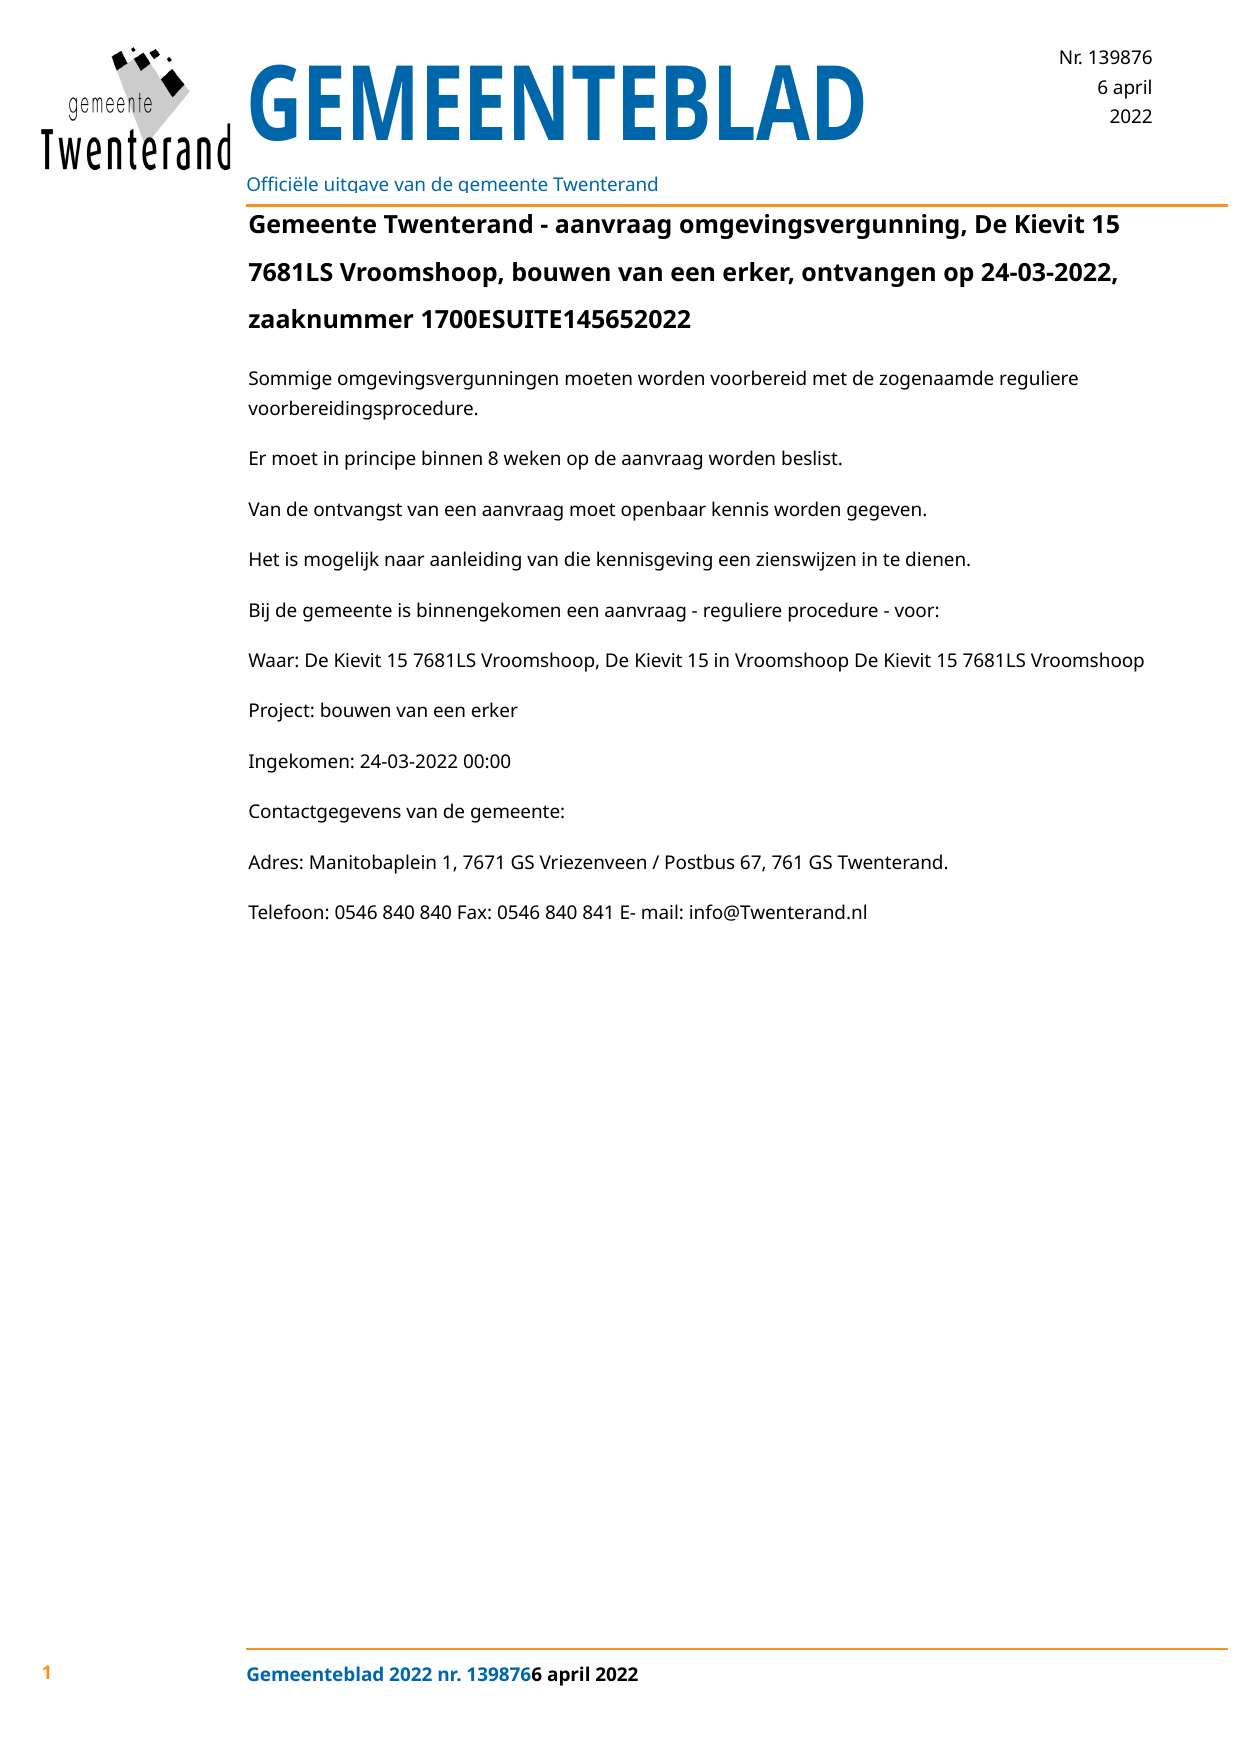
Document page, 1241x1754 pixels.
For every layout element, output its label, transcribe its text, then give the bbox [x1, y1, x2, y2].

text Er moet in principe binnen 8 weken op de aanvraag worden beslist. [248, 446, 1152, 471]
text Gemeente Twenterand - aanvraag omgevingsvergunning, De Kievit 15 7681LS Vroomshoop, bouwen van een erker, ontvangen op 24-03-2022, zaaknummer 1700ESUITE145652022 [248, 207, 1152, 336]
text Ingekomen: 24-03-2022 00:00 [248, 748, 1152, 774]
text Het is mogelijk naar aanleiding van die kennisgeving een zienswijzen in te dienen. [248, 546, 1152, 572]
text Adres: Manitobaplein 1, 7671 GS Vriezenveen / Postbus 67, 761 GS Twenterand. [248, 849, 1152, 874]
text Bij de gemeente is binnengekomen een aanvraag - reguliere procedure - voor: [248, 597, 1152, 622]
text Sommige omgevingsvergunningen moeten worden voorbereid met de zogenaamde reguliere voorbereidingsprocedure. [248, 366, 1152, 421]
text Contactgegevens van de gemeente: [248, 798, 1152, 824]
text Waar: De Kievit 15 7681LS Vroomshoop, De Kievit 15 in Vroomshoop De Kievit 15 7681LS Vroomshoop [248, 647, 1152, 673]
text Telefoon: 0546 840 840 Fax: 0546 840 841 E- mail: info@Twenterand.nl [248, 899, 1152, 925]
text Van de ontvangst van een aanvraag moet openbaar kennis worden gegeven. [248, 496, 1152, 522]
text Project: bouwen van een erker [248, 698, 1152, 723]
picture [41, 47, 231, 172]
